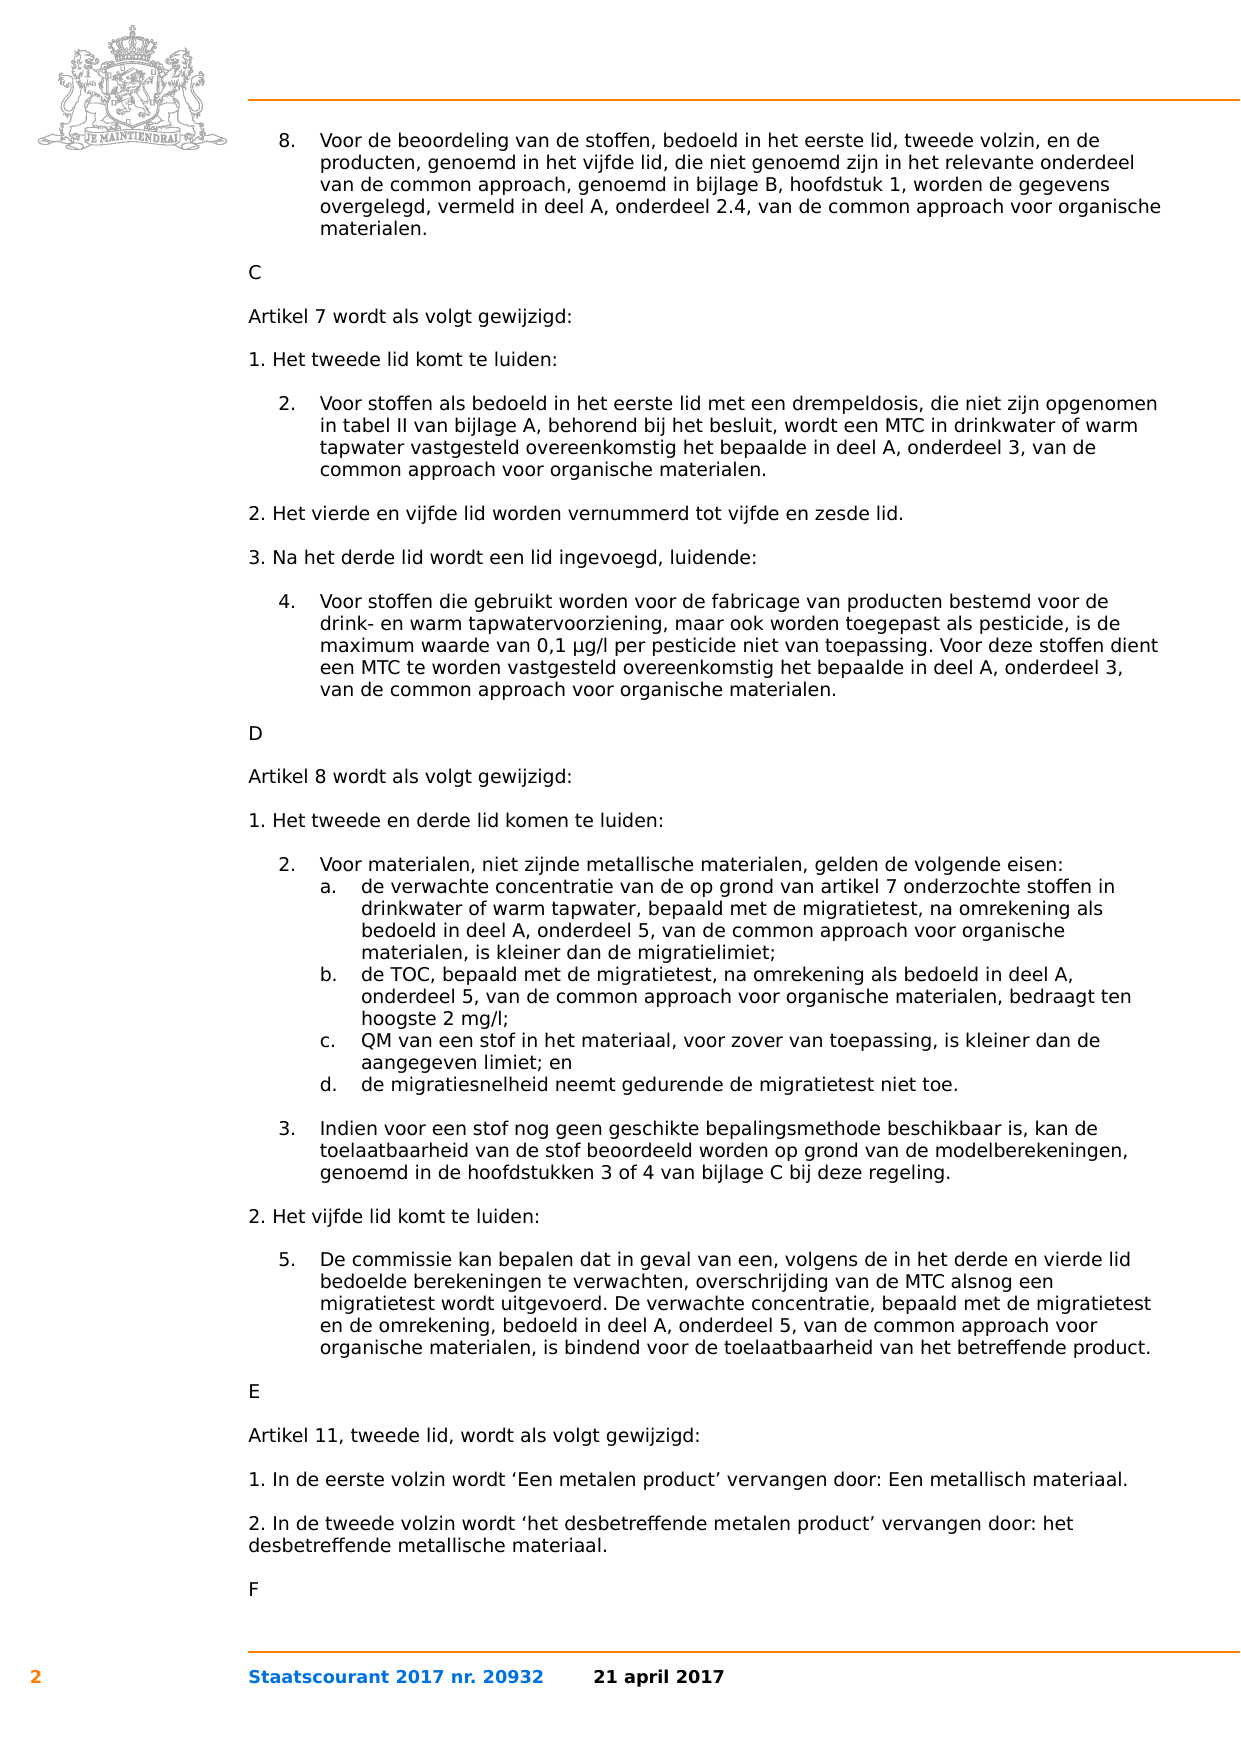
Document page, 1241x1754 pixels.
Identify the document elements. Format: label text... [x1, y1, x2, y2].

text b. de TOC, bepaald met de migratietest, na omrekening als bedoeld in deel A, onderdeel 5, van de common approach voor organische materialen, bedraagt ten hoogste 2 mg/l; [319, 964, 1163, 1030]
text F [248, 1578, 1163, 1601]
text 2. Voor materialen, niet zijnde metallische materialen, gelden de volgende eisen: [278, 854, 1163, 876]
text Artikel 11, tweede lid, wordt als volgt gewijzigd: [248, 1425, 1163, 1447]
text C [248, 262, 1163, 284]
text d. de migratiesnelheid neemt gedurende de migratietest niet toe. [319, 1074, 1163, 1096]
text E [248, 1381, 1163, 1403]
text a. de verwachte concentratie van de op grond van artikel 7 onderzochte stoffen in drinkwater of warm tapwater, bepaald met de migratietest, na omrekening als bedoeld in deel A, onderdeel 5, van de common approach voor organische materialen, is kleiner dan de migratielimiet; [319, 876, 1163, 964]
text 1. In de eerste volzin wordt ‘Een metalen product’ vervangen door: Een metallisch materiaal. [248, 1469, 1163, 1491]
text 2. Voor stoffen als bedoeld in het eerste lid met een drempeldosis, die niet zijn opgenomen in tabel II van bijlage A, behorend bij het besluit, wordt een MTC in drinkwater of warm tapwater vastgesteld overeenkomstig het bepaalde in deel A, onderdeel 3, van de common approach voor organische materialen. [278, 393, 1163, 481]
text 8. Voor de beoordeling van de stoffen, bedoeld in het eerste lid, tweede volzin, en de producten, genoemd in het vijfde lid, die niet genoemd zijn in het relevante onderdeel van de common approach, genoemd in bijlage B, hoofdstuk 1, worden de gegevens overgelegd, vermeld in deel A, onderdeel 2.4, van de common approach voor organische materialen. [278, 130, 1163, 240]
text 3. Indien voor een stof nog geen geschikte bepalingsmethode beschikbaar is, kan de toelaatbaarheid van de stof beoordeeld worden op grond van de modelberekeningen, genoemd in de hoofdstukken 3 of 4 van bijlage C bij deze regeling. [278, 1118, 1163, 1184]
text 1. Het tweede en derde lid komen te luiden: [248, 810, 1163, 832]
text c. QM van een stof in het materiaal, voor zover van toepassing, is kleiner dan de aangegeven limiet; en [319, 1030, 1163, 1074]
picture [38, 25, 227, 150]
text 3. Na het derde lid wordt een lid ingevoegd, luidende: [248, 547, 1163, 569]
text 2. In de tweede volzin wordt ‘het desbetreffende metalen product’ vervangen door: het desbetreffende metallische materiaal. [248, 1513, 1163, 1557]
text Artikel 7 wordt als volgt gewijzigd: [248, 306, 1163, 327]
text D [248, 722, 1163, 744]
text 4. Voor stoffen die gebruikt worden voor de fabricage van producten bestemd voor de drink- en warm tapwatervoorziening, maar ook worden toegepast als pesticide, is de maximum waarde van 0,1 µg/l per pesticide niet van toepassing. Voor deze stoffen dient een MTC te worden vastgesteld overeenkomstig het bepaalde in deel A, onderdeel 3, van de common approach voor organische materialen. [278, 591, 1163, 701]
text 2. Het vierde en vijfde lid worden vernummerd tot vijfde en zesde lid. [248, 503, 1163, 525]
text Artikel 8 wordt als volgt gewijzigd: [248, 766, 1163, 788]
text 2. Het vijfde lid komt te luiden: [248, 1206, 1163, 1227]
text 1. Het tweede lid komt te luiden: [248, 349, 1163, 371]
text 5. De commissie kan bepalen dat in geval van een, volgens de in het derde en vierde lid bedoelde berekeningen te verwachten, overschrijding van de MTC alsnog een migratietest wordt uitgevoerd. De verwachte concentratie, bepaald met de migratietest en de omrekening, bedoeld in deel A, onderdeel 5, van de common approach voor organische materialen, is bindend voor de toelaatbaarheid van het betreffende product. [278, 1249, 1163, 1359]
